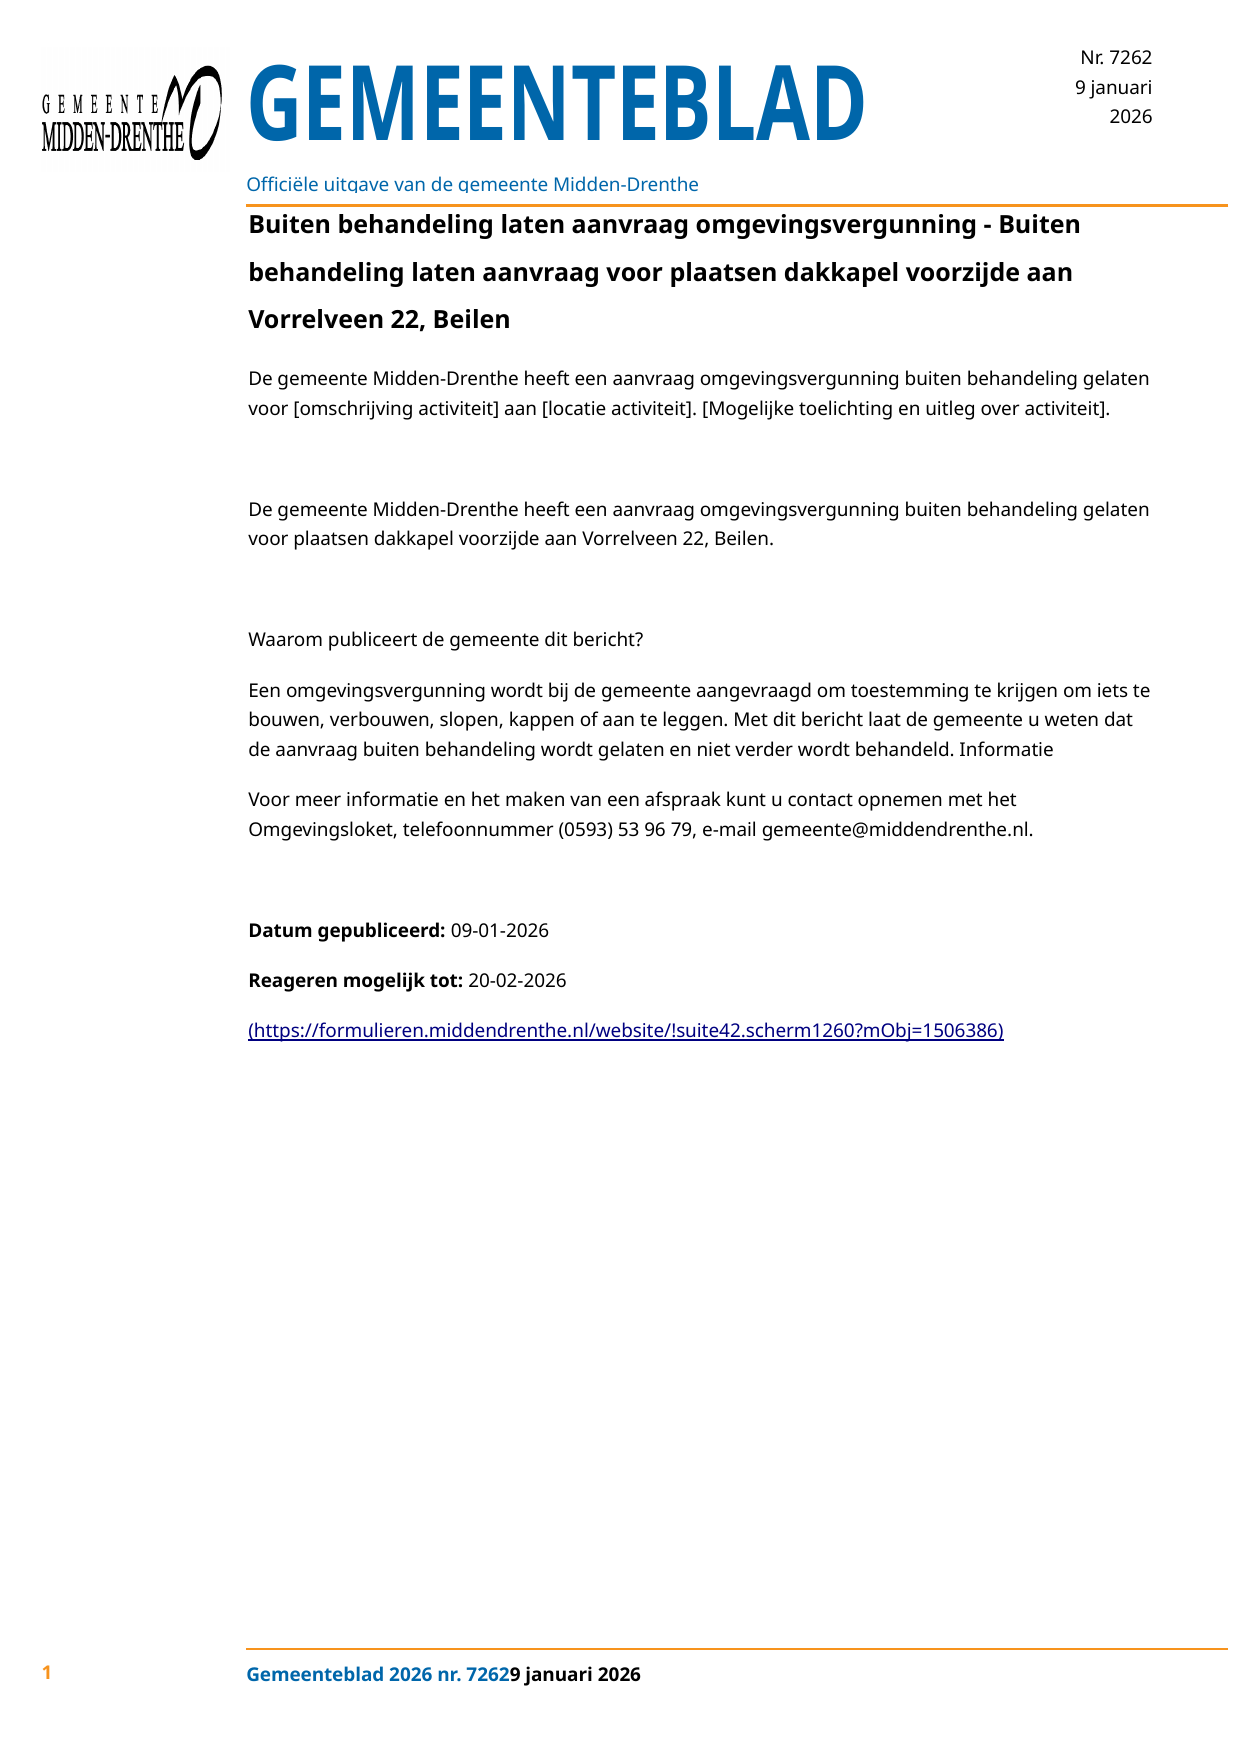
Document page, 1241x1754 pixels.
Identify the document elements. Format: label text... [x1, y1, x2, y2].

text Datum gepubliceerd: 09-01-2026 [248, 917, 1152, 942]
text Buiten behandeling laten aanvraag omgevingsvergunning - Buiten behandeling laten aanvraag voor plaatsen dakkapel voorzijde aan Vorrelveen 22, Beilen [248, 207, 1152, 336]
text De gemeente Midden-Drenthe heeft een aanvraag omgevingsvergunning buiten behandeling gelaten voor [omschrijving activiteit] aan [locatie activiteit]. [Mogelijke toelichting en uitleg over activiteit]. [248, 366, 1152, 421]
text Een omgevingsvergunning wordt bij de gemeente aangevraagd om toestemming te krijgen om iets te bouwen, verbouwen, slopen, kappen of aan te leggen. Met dit bericht laat de gemeente u weten dat de aanvraag buiten behandeling wordt gelaten en niet verder wordt behandeld. Informatie [248, 677, 1152, 762]
text De gemeente Midden-Drenthe heeft een aanvraag omgevingsvergunning buiten behandeling gelaten voor plaatsen dakkapel voorzijde aan Vorrelveen 22, Beilen. [248, 496, 1152, 551]
text (https://formulieren.middendrenthe.nl/website/!suite42.scherm1260?mObj=1506386) [248, 1018, 1152, 1043]
text Voor meer informatie en het maken van een afspraak kunt u contact opnemen met het Omgevingsloket, telefoonnummer (0593) 53 96 79, e-mail gemeente@middendrenthe.nl. [248, 786, 1152, 842]
picture [41, 47, 231, 172]
text Reageren mogelijk tot: 20-02-2026 [248, 967, 1152, 993]
text Waarom publiceert de gemeente dit bericht? [248, 626, 1152, 652]
